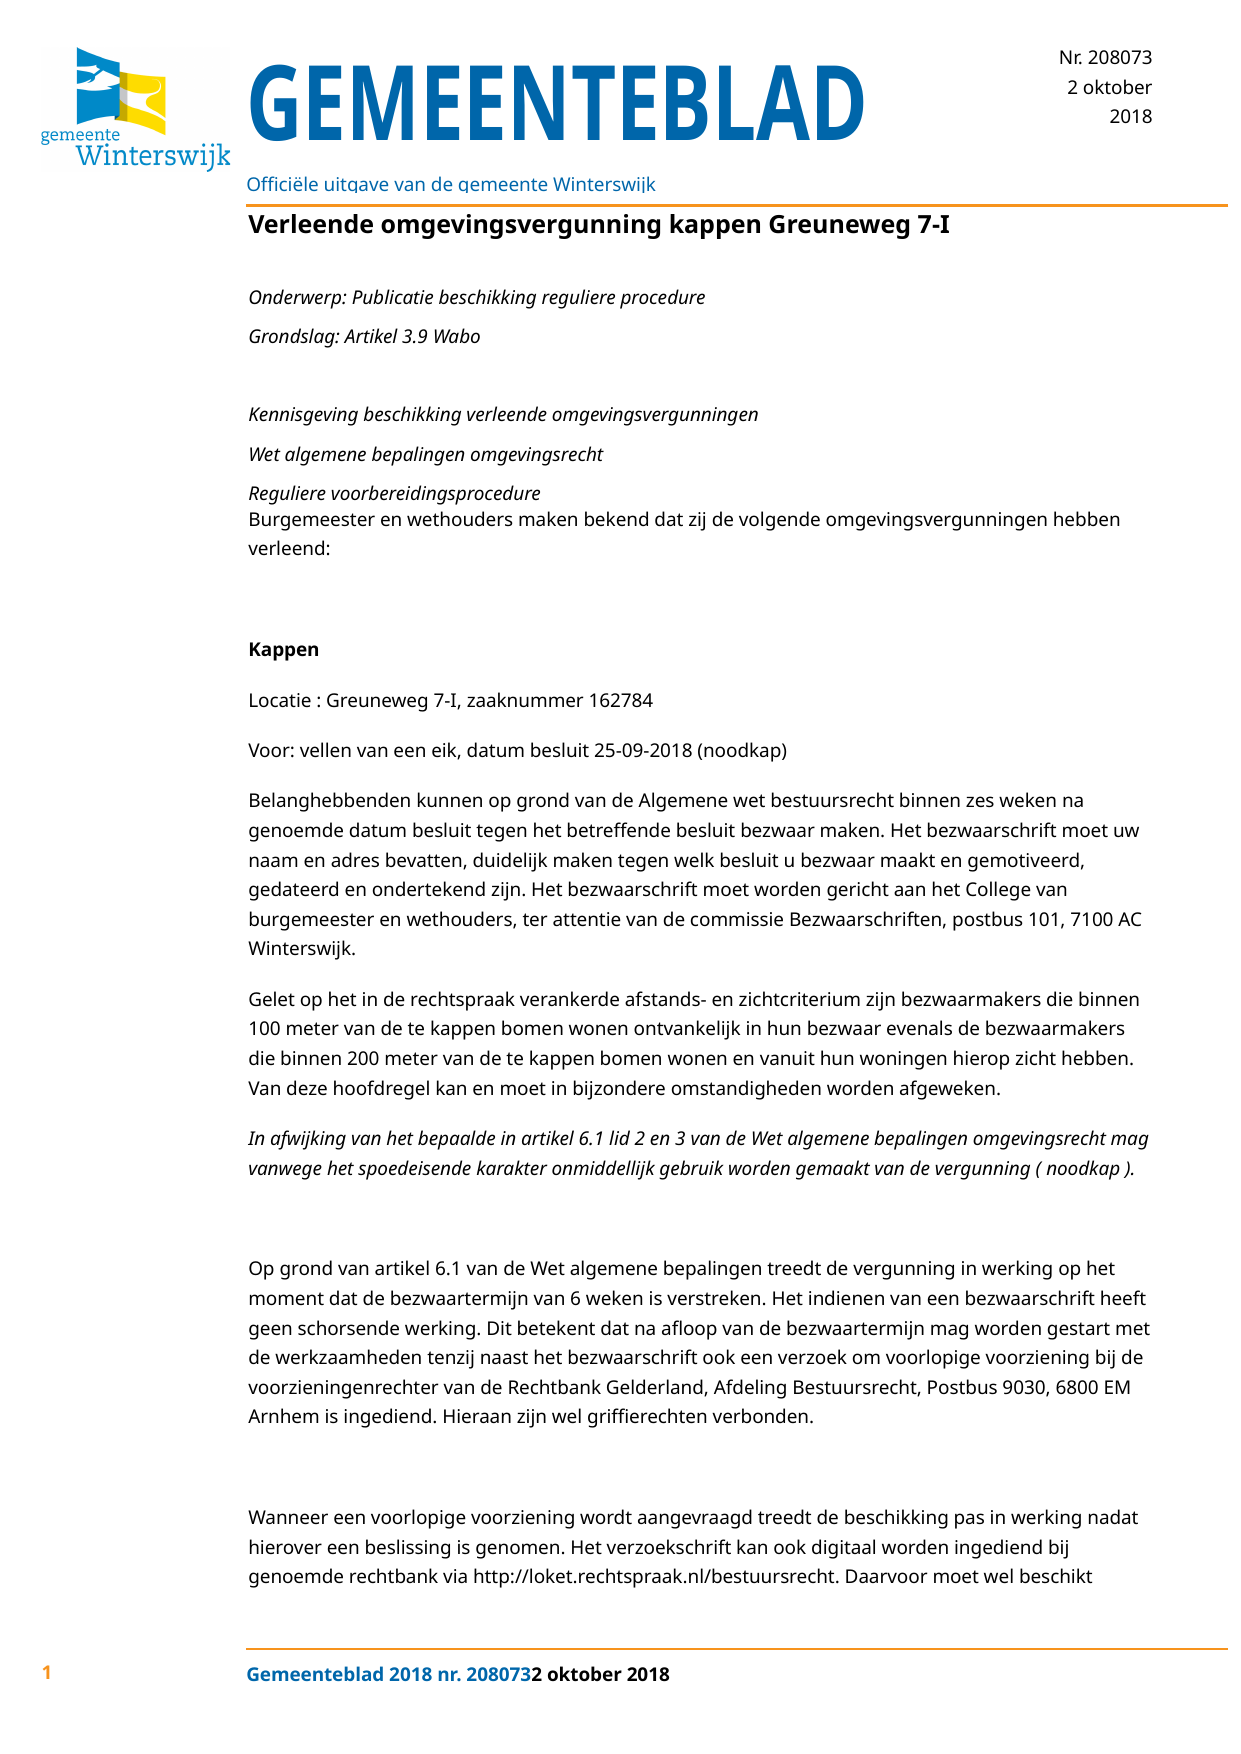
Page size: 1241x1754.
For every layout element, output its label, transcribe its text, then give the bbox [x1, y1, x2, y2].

text Wet algemene bepalingen omgevingsrecht [248, 441, 1152, 467]
text Wanneer een voorlopige voorziening wordt aangevraagd treedt de beschikking pas in werking nadat hierover een beslissing is genomen. Het verzoekschrift kan ook digitaal worden ingediend bij genoemde rechtbank via http://loket.rechtspraak.nl/bestuursrecht. Daarvoor moet wel beschikt [248, 1504, 1152, 1589]
text Voor: vellen van een eik, datum besluit 25-09-2018 (noodkap) [248, 737, 1152, 763]
text Belanghebbenden kunnen op grond van de Algemene wet bestuursrecht binnen zes weken na genoemde datum besluit tegen het betreffende besluit bezwaar maken. Het bezwaarschrift moet uw naam en adres bevatten, duidelijk maken tegen welk besluit u bezwaar maakt en gemotiveerd, gedateerd en ondertekend zijn. Het bezwaarschrift moet worden gericht aan het College van burgemeester en wethouders, ter attentie van de commissie Bezwaarschriften, postbus 101, 7100 AC Winterswijk. [248, 788, 1152, 961]
text Locatie : Greuneweg 7-I, zaaknummer 162784 [248, 687, 1152, 712]
text Burgemeester en wethouders maken bekend dat zij de volgende omgevingsvergunningen hebben verleend: [248, 506, 1152, 561]
text Reguliere voorbereidingsprocedure [248, 480, 1152, 506]
text Grondslag: Artikel 3.9 Wabo [248, 323, 1152, 349]
picture [225, 153, 231, 162]
text Kappen [248, 636, 1152, 662]
picture [41, 47, 231, 172]
text Onderwerp: Publicatie beschikking reguliere procedure [248, 284, 1152, 309]
text Gelet op het in de rechtspraak verankerde afstands- en zichtcriterium zijn bezwaarmakers die binnen 100 meter van de te kappen bomen wonen ontvankelijk in hun bezwaar evenals de bezwaarmakers die binnen 200 meter van de te kappen bomen wonen en vanuit hun woningen hierop zicht hebben. Van deze hoofdregel kan en moet in bijzondere omstandigheden worden afgeweken. [248, 986, 1152, 1100]
text In afwijking van het bepaalde in artikel 6.1 lid 2 en 3 van de Wet algemene bepalingen omgevingsrecht mag vanwege het spoedeisende karakter onmiddellijk gebruik worden gemaakt van de vergunning ( noodkap ). [248, 1125, 1152, 1180]
text Op grond van artikel 6.1 van de Wet algemene bepalingen treedt de vergunning in werking op het moment dat de bezwaartermijn van 6 weken is verstreken. Het indienen van een bezwaarschrift heeft geen schorsende werking. Dit betekent dat na afloop van de bezwaartermijn mag worden gestart met de werkzaamheden tenzij naast het bezwaarschrift ook een verzoek om voorlopige voorziening bij de voorzieningenrechter van de Rechtbank Gelderland, Afdeling Bestuursrecht, Postbus 9030, 6800 EM Arnhem is ingediend. Hieraan zijn wel griffierechten verbonden. [248, 1256, 1152, 1429]
text Verleende omgevingsvergunning kappen Greuneweg 7-I [248, 207, 1152, 241]
text Kennisgeving beschikking verleende omgevingsvergunningen [248, 402, 1152, 427]
